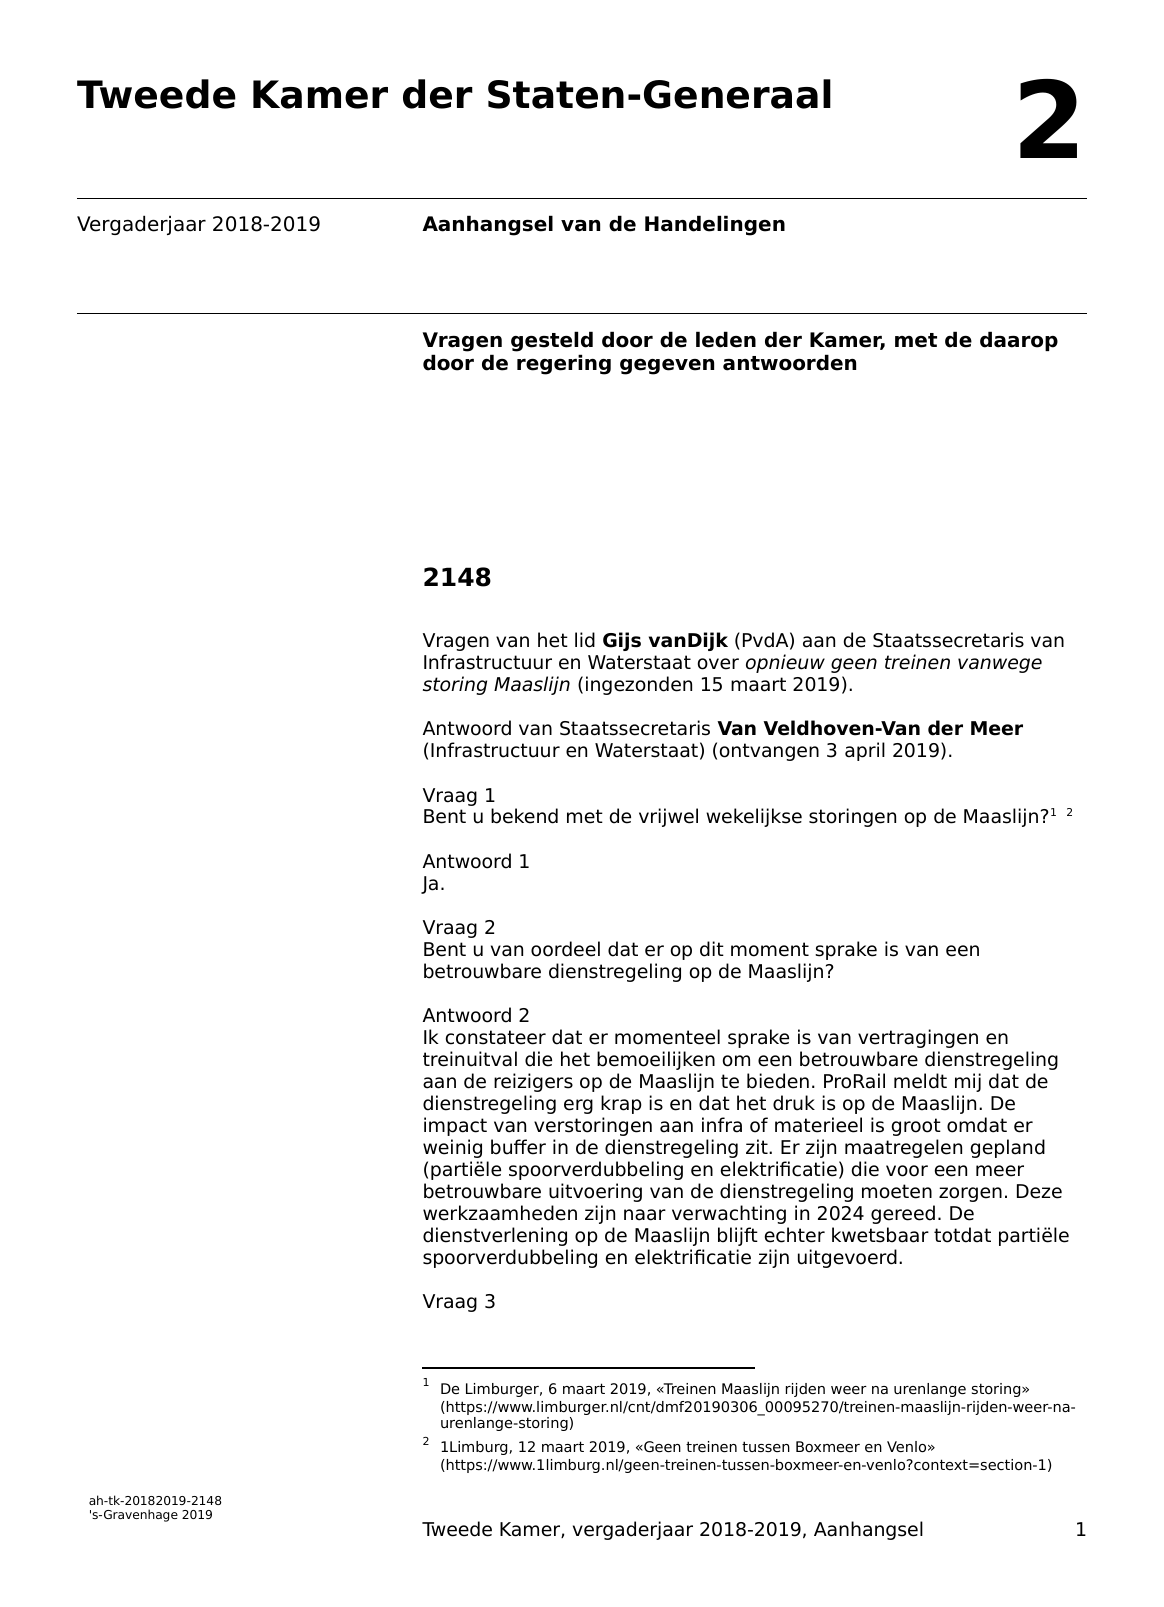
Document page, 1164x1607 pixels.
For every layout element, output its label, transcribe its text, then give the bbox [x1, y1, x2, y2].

text Antwoord van Staatssecretaris Van Veldhoven-Van der Meer (Infrastructuur en Waterstaat) (ontvangen 3 april 2019). [422, 718, 1087, 762]
text Vragen van het lid Gijs vanDijk (PvdA) aan de Staatssecretaris van Infrastructuur en Waterstaat over opnieuw geen treinen vanwege storing Maaslijn (ingezonden 15 maart 2019). [422, 630, 1087, 696]
text Vraag 2 [422, 917, 1087, 939]
table_header 2 [886, 59, 1087, 198]
text Antwoord 2 [422, 1005, 1087, 1027]
text Vraag 1 [422, 784, 1087, 806]
text 's-Gravenhage 2019 [88, 1508, 323, 1522]
table_cell Aanhangsel van de Handelingen [422, 199, 1087, 313]
text 2148 [422, 563, 1087, 592]
text De Limburger, 6 maart 2019, «Treinen Maaslijn rijden weer na urenlange storing» (https://www.limburger.nl/cnt/dmf20190306_00095270/treinen-maaslijn-rijden-weer-na-urenlange-storing) [422, 1377, 1087, 1432]
table_cell [77, 314, 422, 375]
text Antwoord 1 [422, 851, 1087, 873]
text ah-tk-20182019-2148 [88, 1494, 323, 1508]
text 1Limburg, 12 maart 2019, «Geen treinen tussen Boxmeer en Venlo» (https://www.1limburg.nl/geen-treinen-tussen-boxmeer-en-venlo?context=section-1) [422, 1435, 1087, 1474]
table_cell Vergaderjaar 2018-2019 [77, 199, 422, 313]
text Bent u bekend met de vrijwel wekelijkse storingen op de Maaslijn? [422, 806, 1087, 828]
text Ik constateer dat er momenteel sprake is van vertragingen en treinuitval die het bemoeilijken om een betrouwbare dienstregeling aan de reizigers op de Maaslijn te bieden. ProRail meldt mij dat de dienstregeling erg krap is en dat het druk is op de Maaslijn. De impact van verstoringen aan infra of materieel is groot omdat er weinig buffer in de dienstregeling zit. Er zijn maatregelen gepland (partiële spoorverdubbeling en elektrificatie) die voor een meer betrouwbare uitvoering van de dienstregeling moeten zorgen. Deze werkzaamheden zijn naar verwachting in 2024 gereed. De dienstverlening op de Maaslijn blijft echter kwetsbaar totdat partiële spoorverdubbeling en elektrificatie zijn uitgevoerd. [422, 1027, 1087, 1269]
table_header Tweede Kamer der Staten-Generaal [77, 59, 886, 198]
text Vraag 3 [422, 1291, 1087, 1313]
table_cell Vragen gesteld door de leden der Kamer, met de daarop door de regering gegeven antwoorden [422, 314, 1087, 375]
text Ja. [422, 873, 1087, 894]
text Bent u van oordeel dat er op dit moment sprake is van een betrouwbare dienstregeling op de Maaslijn? [422, 939, 1087, 983]
